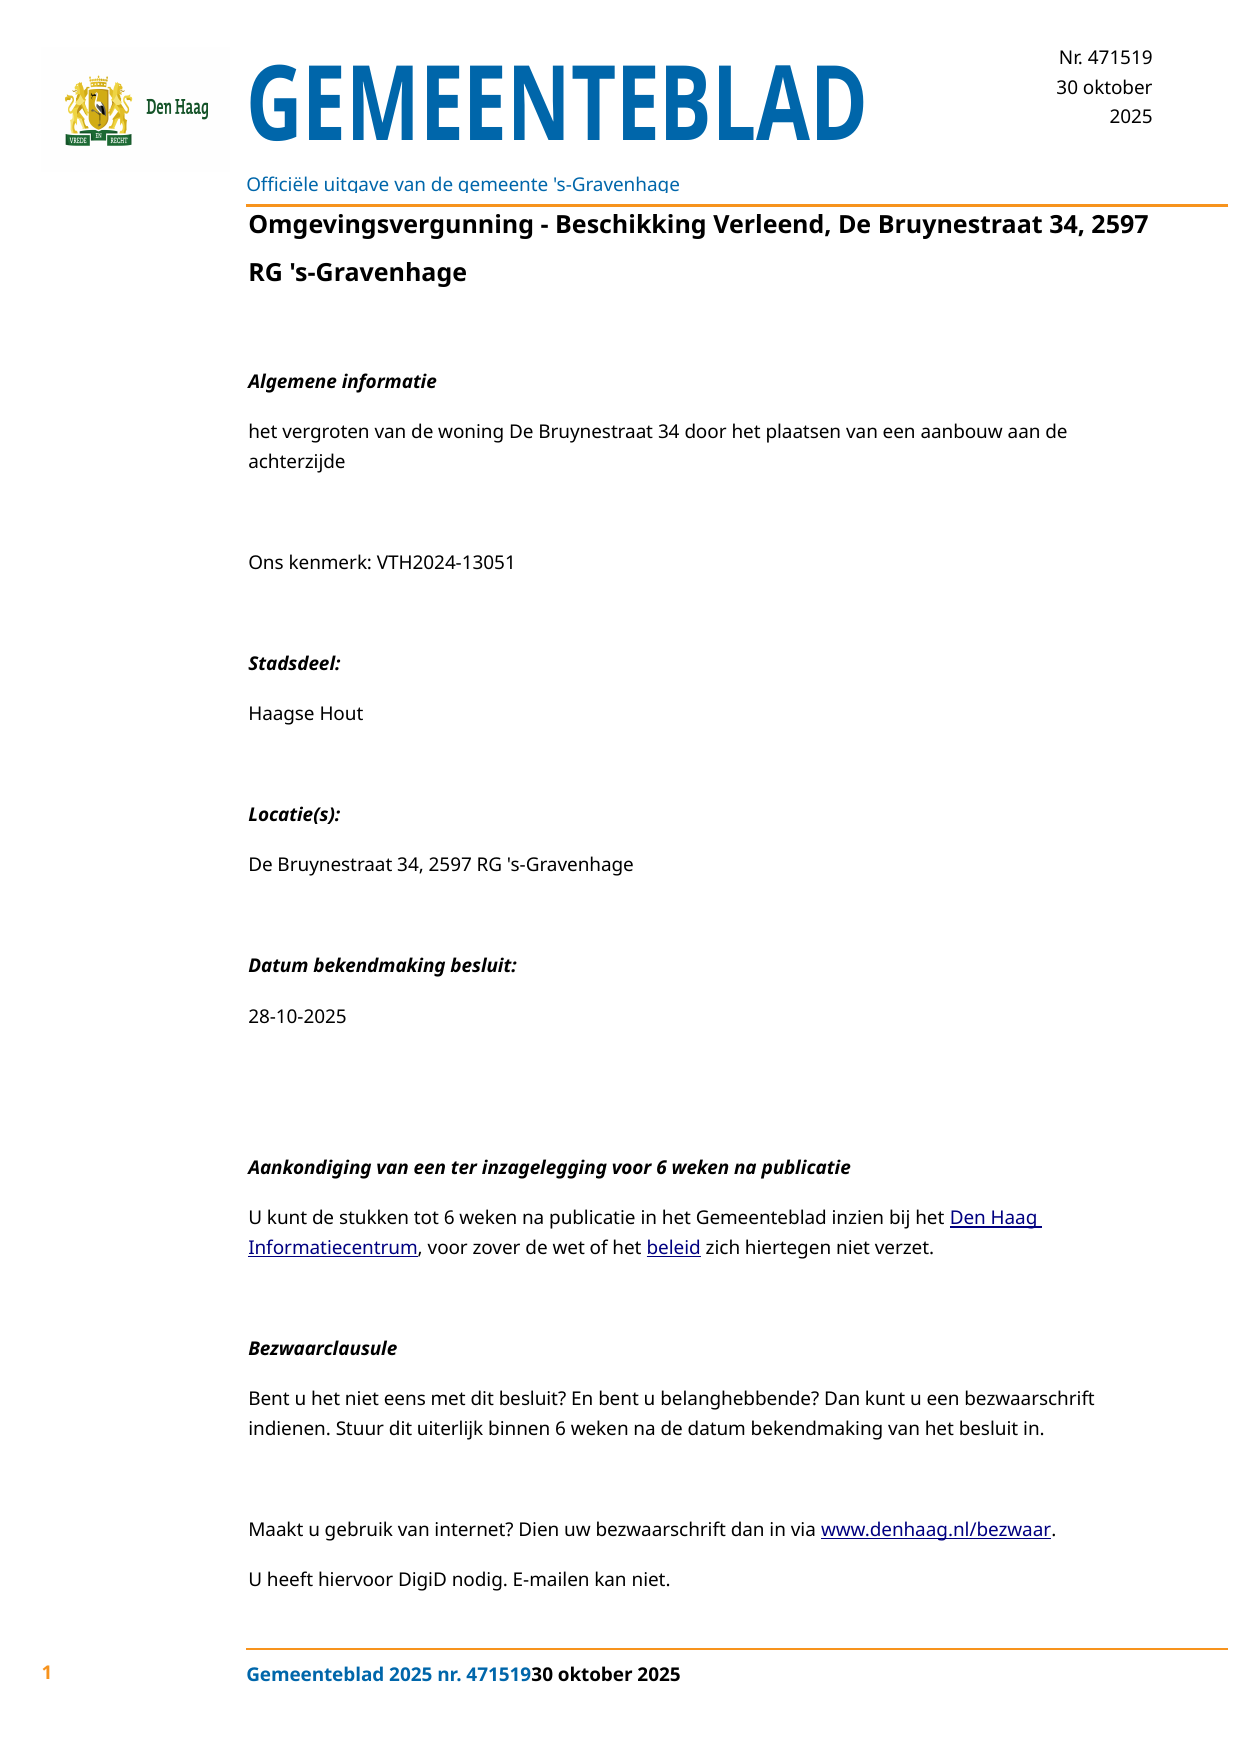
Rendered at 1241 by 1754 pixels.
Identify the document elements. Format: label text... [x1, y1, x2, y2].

picture [41, 47, 231, 172]
text Maakt u gebruik van internet? Dien uw bezwaarschrift dan in via www.denhaag.nl/bezwaar. [248, 1516, 1152, 1542]
text Algemene informatie [248, 368, 1152, 394]
text Ons kenmerk: VTH2024-13051 [248, 549, 1152, 575]
text Bent u het niet eens met dit besluit? En bent u belanghebbende? Dan kunt u een bezwaarschrift indienen. Stuur dit uiterlijk binnen 6 weken na de datum bekendmaking van het besluit in. [248, 1385, 1152, 1441]
text Bezwaarclausule [248, 1335, 1152, 1361]
text 28-10-2025 [248, 1003, 1152, 1029]
text U heeft hiervoor DigiD nodig. E-mailen kan niet. [248, 1566, 1152, 1592]
text Locatie(s): [248, 801, 1152, 827]
text U kunt de stukken tot 6 weken na publicatie in het Gemeenteblad inzien bij het Den Haag Informatiecentrum, voor zover de wet of het beleid zich hiertegen niet verzet. [248, 1204, 1152, 1260]
text Datum bekendmaking besluit: [248, 952, 1152, 978]
text Omgevingsvergunning - Beschikking Verleend, De Bruynestraat 34, 2597 RG 's-Gravenhage [248, 207, 1152, 288]
text Stadsdeel: [248, 650, 1152, 676]
text De Bruynestraat 34, 2597 RG 's-Gravenhage [248, 852, 1152, 877]
text Haagse Hout [248, 700, 1152, 726]
text Aankondiging van een ter inzagelegging voor 6 weken na publicatie [248, 1154, 1152, 1180]
text het vergroten van de woning De Bruynestraat 34 door het plaatsen van een aanbouw aan de achterzijde [248, 419, 1152, 474]
